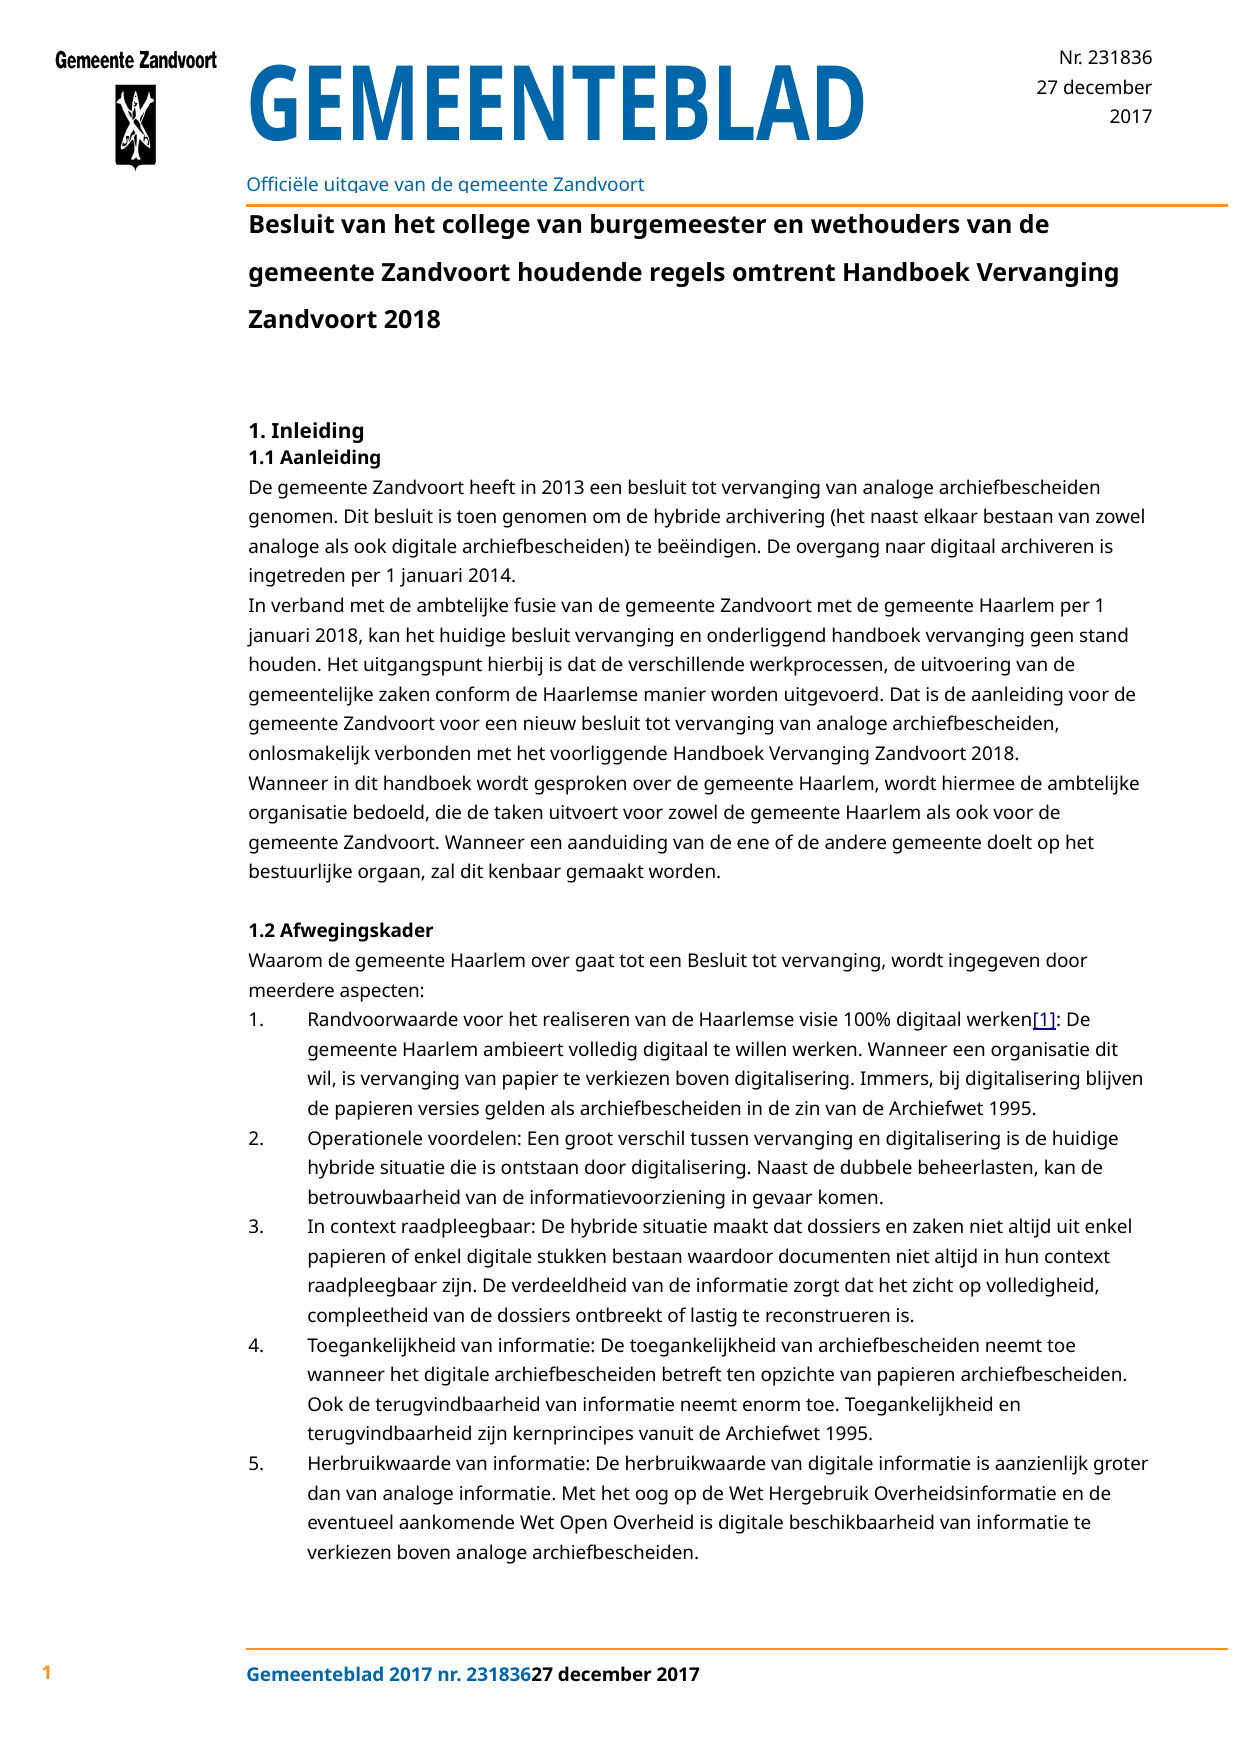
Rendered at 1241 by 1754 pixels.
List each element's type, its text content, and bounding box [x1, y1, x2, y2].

list Operationele voordelen: Een groot verschil tussen vervanging en digitalisering is de huidige hybride situatie die is ontstaan door digitalisering. Naast de dubbele beheerlasten, kan de betrouwbaarheid van de informatievoorziening in gevaar komen. [248, 1125, 1152, 1210]
list Randvoorwaarde voor het realiseren van de Haarlemse visie 100% digitaal werken[1]: De gemeente Haarlem ambieert volledig digitaal te willen werken. Wanneer een organisatie dit wil, is vervanging van papier te verkiezen boven digitalisering. Immers, bij digitalisering blijven de papieren versies gelden als archiefbescheiden in de zin van de Archiefwet 1995. [248, 1006, 1152, 1121]
text Besluit van het college van burgemeester en wethouders van de gemeente Zandvoort houdende regels omtrent Handboek Vervanging Zandvoort 2018 [248, 207, 1152, 336]
text Wanneer in dit handboek wordt gesproken over de gemeente Haarlem, wordt hiermee de ambtelijke organisatie bedoeld, die de taken uitvoert voor zowel de gemeente Haarlem als ook voor de gemeente Zandvoort. Wanneer een aanduiding van de ene of de andere gemeente doelt op het bestuurlijke orgaan, zal dit kenbaar gemaakt worden. [248, 770, 1152, 884]
list Herbruikwaarde van informatie: De herbruikwaarde van digitale informatie is aanzienlijk groter dan van analoge informatie. Met het oog op de Wet Hergebruik Overheidsinformatie en de eventueel aankomende Wet Open Overheid is digitale beschikbaarheid van informatie te verkiezen boven analoge archiefbescheiden. [248, 1450, 1152, 1565]
text De gemeente Zandvoort heeft in 2013 een besluit tot vervanging van analoge archiefbescheiden genomen. Dit besluit is toen genomen om de hybride archivering (het naast elkaar bestaan van zowel analoge als ook digitale archiefbescheiden) te beëindigen. De overgang naar digitaal archiveren is ingetreden per 1 januari 2014. [248, 474, 1152, 588]
list In context raadpleegbaar: De hybride situatie maakt dat dossiers en zaken niet altijd uit enkel papieren of enkel digitale stukken bestaan waardoor documenten niet altijd in hun context raadpleegbaar zijn. De verdeeldheid van de informatie zorgt dat het zicht op volledigheid, compleetheid van de dossiers ontbreekt of lastig te reconstrueren is. [248, 1213, 1152, 1328]
picture [41, 47, 231, 172]
list Toegankelijkheid van informatie: De toegankelijkheid van archiefbescheiden neemt toe wanneer het digitale archiefbescheiden betreft ten opzichte van papieren archiefbescheiden. Ook de terugvindbaarheid van informatie neemt enorm toe. Toegankelijkheid en terugvindbaarheid zijn kernprincipes vanuit de Archiefwet 1995. [248, 1332, 1152, 1446]
text 1.1 Aanleiding [248, 444, 1152, 470]
text 1. Inleiding [248, 416, 1152, 444]
text Waarom de gemeente Haarlem over gaat tot een Besluit tot vervanging, wordt ingegeven door meerdere aspecten: [248, 947, 1152, 1003]
text 1.2 Afwegingskader [248, 918, 1152, 943]
text In verband met de ambtelijke fusie van de gemeente Zandvoort met de gemeente Haarlem per 1 januari 2018, kan het huidige besluit vervanging en onderliggend handboek vervanging geen stand houden. Het uitgangspunt hierbij is dat de verschillende werkprocessen, de uitvoering van de gemeentelijke zaken conform de Haarlemse manier worden uitgevoerd. Dat is de aanleiding voor de gemeente Zandvoort voor een nieuw besluit tot vervanging van analoge archiefbescheiden, onlosmakelijk verbonden met het voorliggende Handboek Vervanging Zandvoort 2018. [248, 592, 1152, 766]
